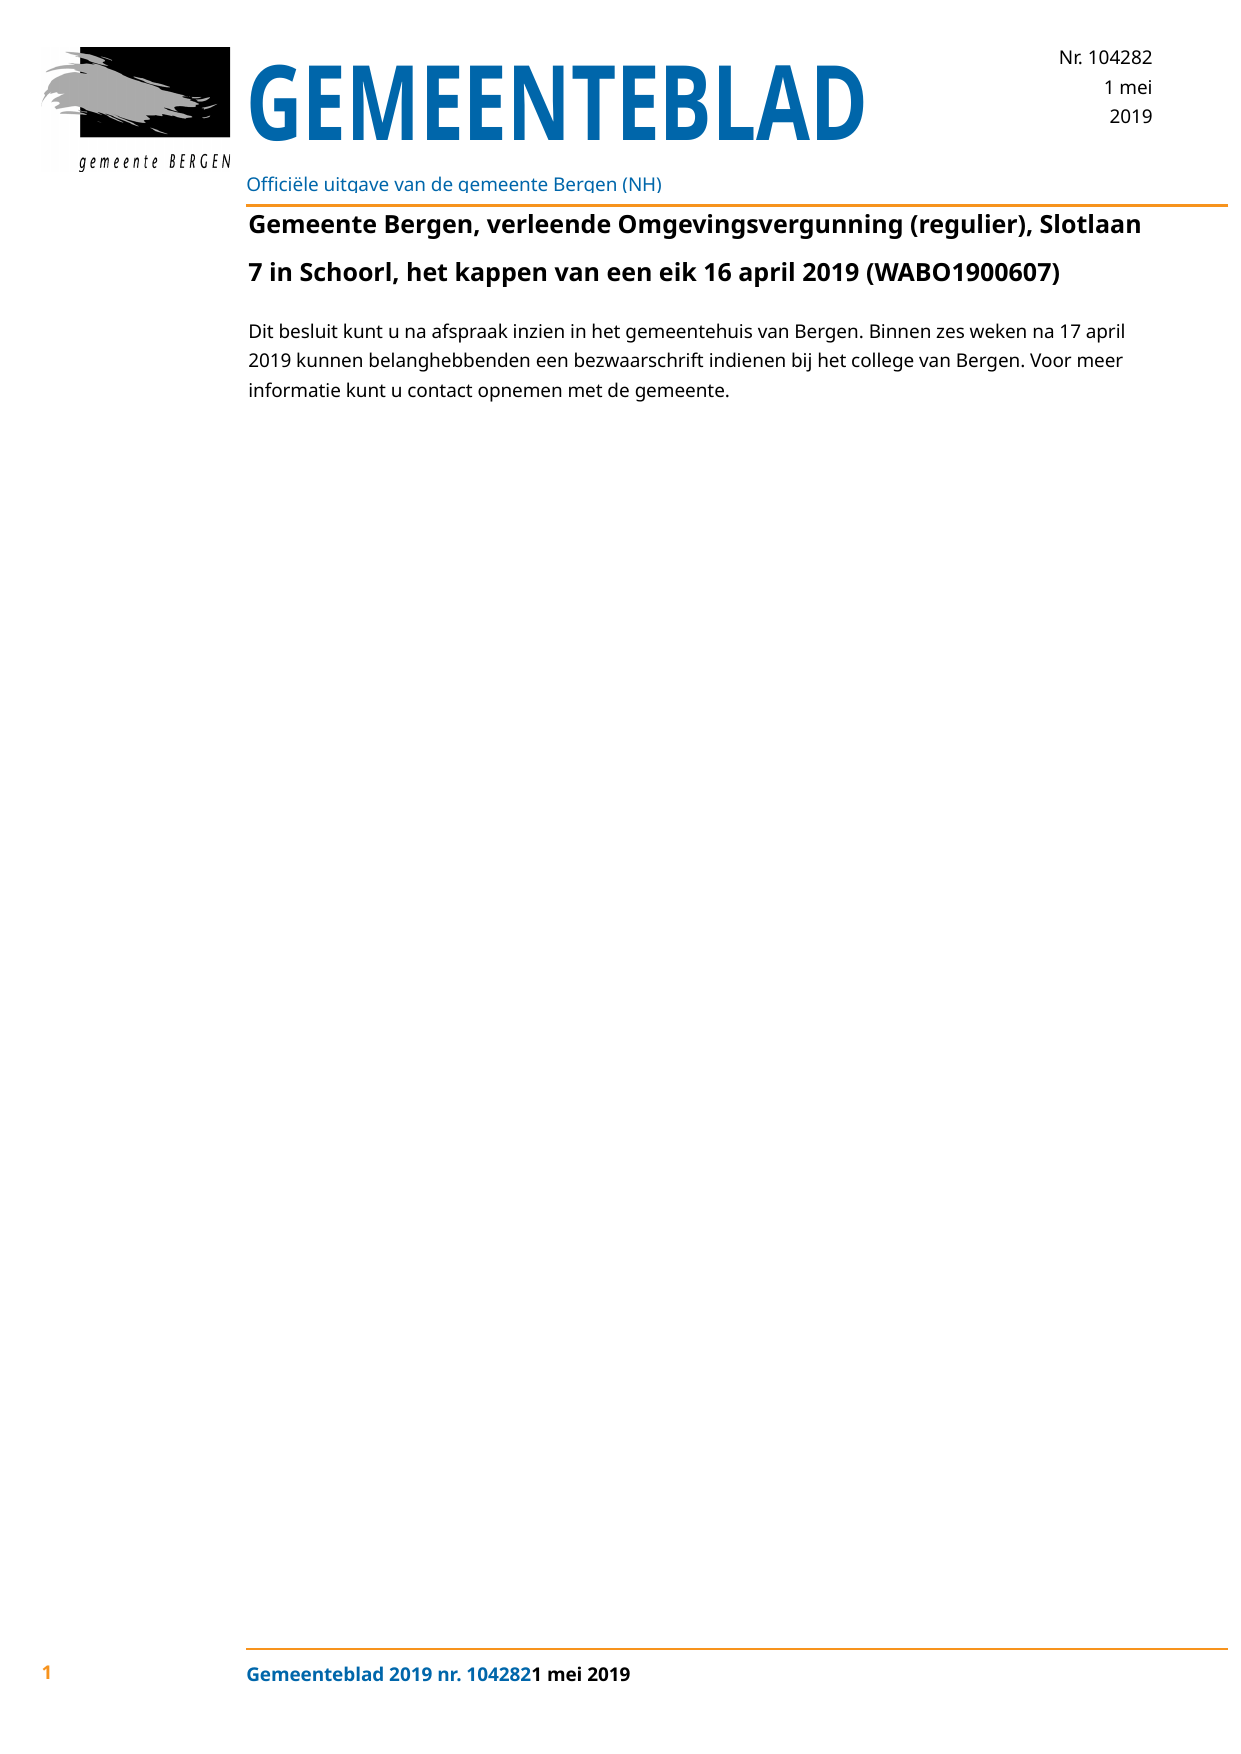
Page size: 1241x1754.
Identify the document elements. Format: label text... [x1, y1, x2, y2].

picture [41, 47, 231, 172]
text Dit besluit kunt u na afspraak inzien in het gemeentehuis van Bergen. Binnen zes weken na 17 april 2019 kunnen belanghebbenden een bezwaarschrift indienen bij het college van Bergen. Voor meer informatie kunt u contact opnemen met de gemeente. [248, 318, 1152, 403]
text Gemeente Bergen, verleende Omgevingsvergunning (regulier), Slotlaan 7 in Schoorl, het kappen van een eik 16 april 2019 (WABO1900607) [248, 207, 1152, 288]
